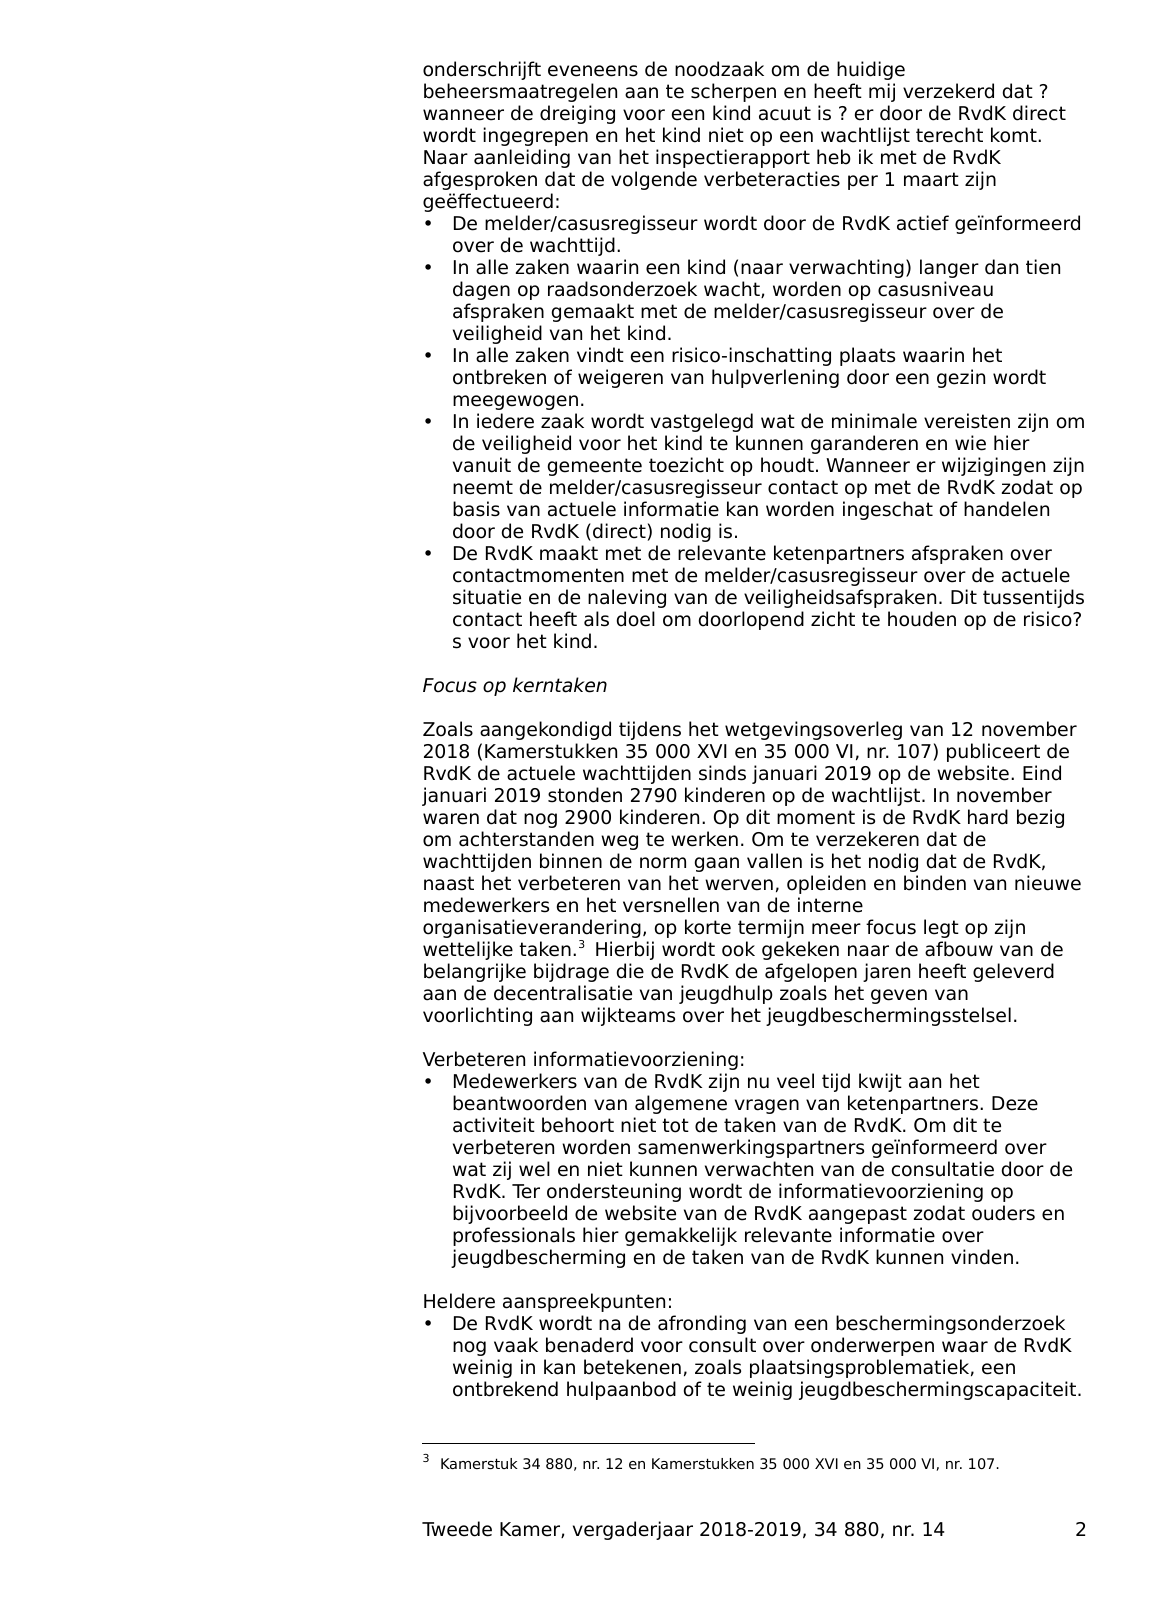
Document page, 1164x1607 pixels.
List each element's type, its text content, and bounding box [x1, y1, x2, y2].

subtitle Focus op kerntaken [422, 675, 1087, 697]
text • In iedere zaak wordt vastgelegd wat de minimale vereisten zijn om de veiligheid voor het kind te kunnen garanderen en wie hier vanuit de gemeente toezicht op houdt. Wanneer er wijzigingen zijn neemt de melder/casusregisseur contact op met de RvdK zodat op basis van actuele informatie kan worden ingeschat of handelen door de RvdK (direct) nodig is. [422, 411, 1087, 543]
text Kamerstuk 34 880, nr. 12 en Kamerstukken 35 000 XVI en 35 000 VI, nr. 107. [422, 1452, 1087, 1474]
text • In alle zaken waarin een kind (naar verwachting) langer dan tien dagen op raadsonderzoek wacht, worden op casusniveau afspraken gemaakt met de melder/casusregisseur over de veiligheid van het kind. [422, 257, 1087, 345]
text Verbeteren informatievoorziening: [422, 1049, 1087, 1071]
text onderschrijft eveneens de noodzaak om de huidige beheersmaatregelen aan te scherpen en heeft mij verzekerd dat ? wanneer de dreiging voor een kind acuut is ? er door de RvdK direct wordt ingegrepen en het kind niet op een wachtlijst terecht komt. Naar aanleiding van het inspectierapport heb ik met de RvdK afgesproken dat de volgende verbeteracties per 1 maart zijn geëffectueerd: [422, 59, 1087, 213]
text • De RvdK maakt met de relevante ketenpartners afspraken over contactmomenten met de melder/casusregisseur over de actuele situatie en de naleving van de veiligheidsafspraken. Dit tussentijds contact heeft als doel om doorlopend zicht te houden op de risico?s voor het kind. [422, 543, 1087, 652]
text • De RvdK wordt na de afronding van een beschermingsonderzoek nog vaak benaderd voor consult over onderwerpen waar de RvdK weinig in kan betekenen, zoals plaatsingsproblematiek, een ontbrekend hulpaanbod of te weinig jeugdbeschermingscapaciteit. [422, 1313, 1087, 1401]
text • In alle zaken vindt een risico-inschatting plaats waarin het ontbreken of weigeren van hulpverlening door een gezin wordt meegewogen. [422, 345, 1087, 411]
text Zoals aangekondigd tijdens het wetgevingsoverleg van 12 november 2018 (Kamerstukken 35 000 XVI en 35 000 VI, nr. 107) publiceert de RvdK de actuele wachttijden sinds januari 2019 op de website. Eind januari 2019 stonden 2790 kinderen op de wachtlijst. In november waren dat nog 2900 kinderen. Op dit moment is de RvdK hard bezig om achterstanden weg te werken. Om te verzekeren dat de wachttijden binnen de norm gaan vallen is het nodig dat de RvdK, naast het verbeteren van het werven, opleiden en binden van nieuwe medewerkers en het versnellen van de interne organisatieverandering, op korte termijn meer focus legt op zijn wettelijke taken. Hierbij wordt ook gekeken naar de afbouw van de belangrijke bijdrage die de RvdK de afgelopen jaren heeft geleverd aan de decentralisatie van jeugdhulp zoals het geven van voorlichting aan wijkteams over het jeugdbeschermingsstelsel. [422, 719, 1087, 1027]
text Heldere aanspreekpunten: [422, 1291, 1087, 1313]
text • De melder/casusregisseur wordt door de RvdK actief geïnformeerd over de wachttijd. [422, 213, 1087, 257]
text • Medewerkers van de RvdK zijn nu veel tijd kwijt aan het beantwoorden van algemene vragen van ketenpartners. Deze activiteit behoort niet tot de taken van de RvdK. Om dit te verbeteren worden samenwerkingspartners geïnformeerd over wat zij wel en niet kunnen verwachten van de consultatie door de RvdK. Ter ondersteuning wordt de informatievoorziening op bijvoorbeeld de website van de RvdK aangepast zodat ouders en professionals hier gemakkelijk relevante informatie over jeugdbescherming en de taken van de RvdK kunnen vinden. [422, 1071, 1087, 1268]
